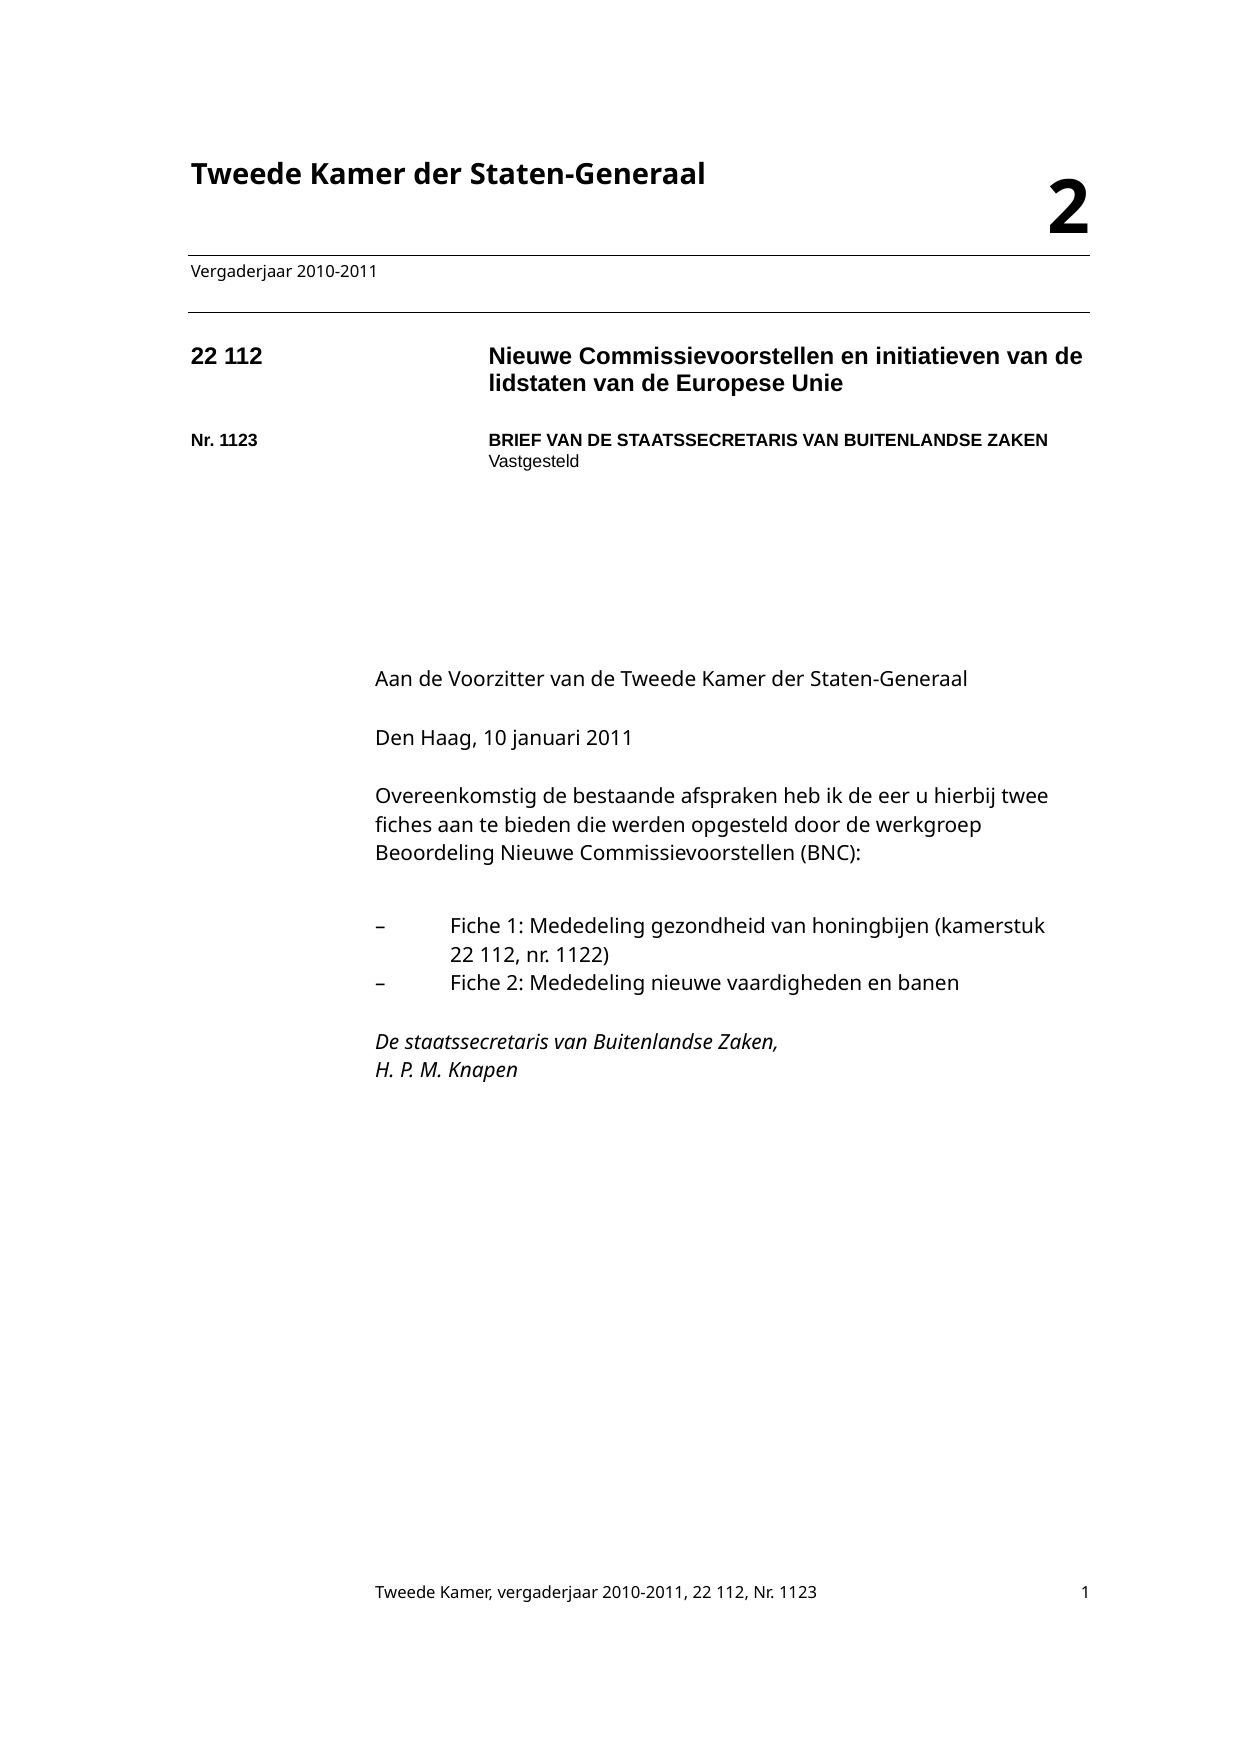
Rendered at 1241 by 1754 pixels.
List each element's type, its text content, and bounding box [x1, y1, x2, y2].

table_header Tweede Kamer der Staten-Generaal [188, 150, 909, 255]
text Aan de Voorzitter van de Tweede Kamer der Staten-Generaal [375, 664, 1090, 693]
text Den Haag, 10 januari 2011 [375, 723, 1090, 751]
text De staatssecretaris van Buitenlandse Zaken, [375, 1027, 1090, 1055]
list Fiche 1: Mededeling gezondheid van honingbijen (kamerstuk 22 112, nr. 1122) [375, 912, 1090, 968]
table_cell Vergaderjaar 2010-2011 [188, 256, 485, 312]
table_header 2 [910, 150, 1090, 255]
table_cell [485, 313, 1090, 339]
table_cell 22 112 [188, 339, 485, 427]
table_cell [485, 256, 1090, 312]
list Fiche 2: Mededeling nieuwe vaardigheden en banen [375, 968, 1090, 997]
text Overeenkomstig de bestaande afspraken heb ik de eer u hierbij twee fiches aan te bieden die werden opgesteld door de werkgroep Beoordeling Nieuwe Commissievoorstellen (BNC): [375, 781, 1090, 867]
table_cell Nr. 1123 [188, 427, 485, 546]
text H. P. M. Knapen [375, 1055, 1090, 1084]
table_cell Nieuwe Commissievoorstellen en initiatieven van de lidstaten van de Europese Unie [485, 339, 1090, 427]
table_cell [188, 313, 485, 339]
table_cell BRIEF VAN DE STAATSSECRETARIS VAN BUITENLANDSE ZAKEN Vastgesteld [485, 427, 1090, 546]
